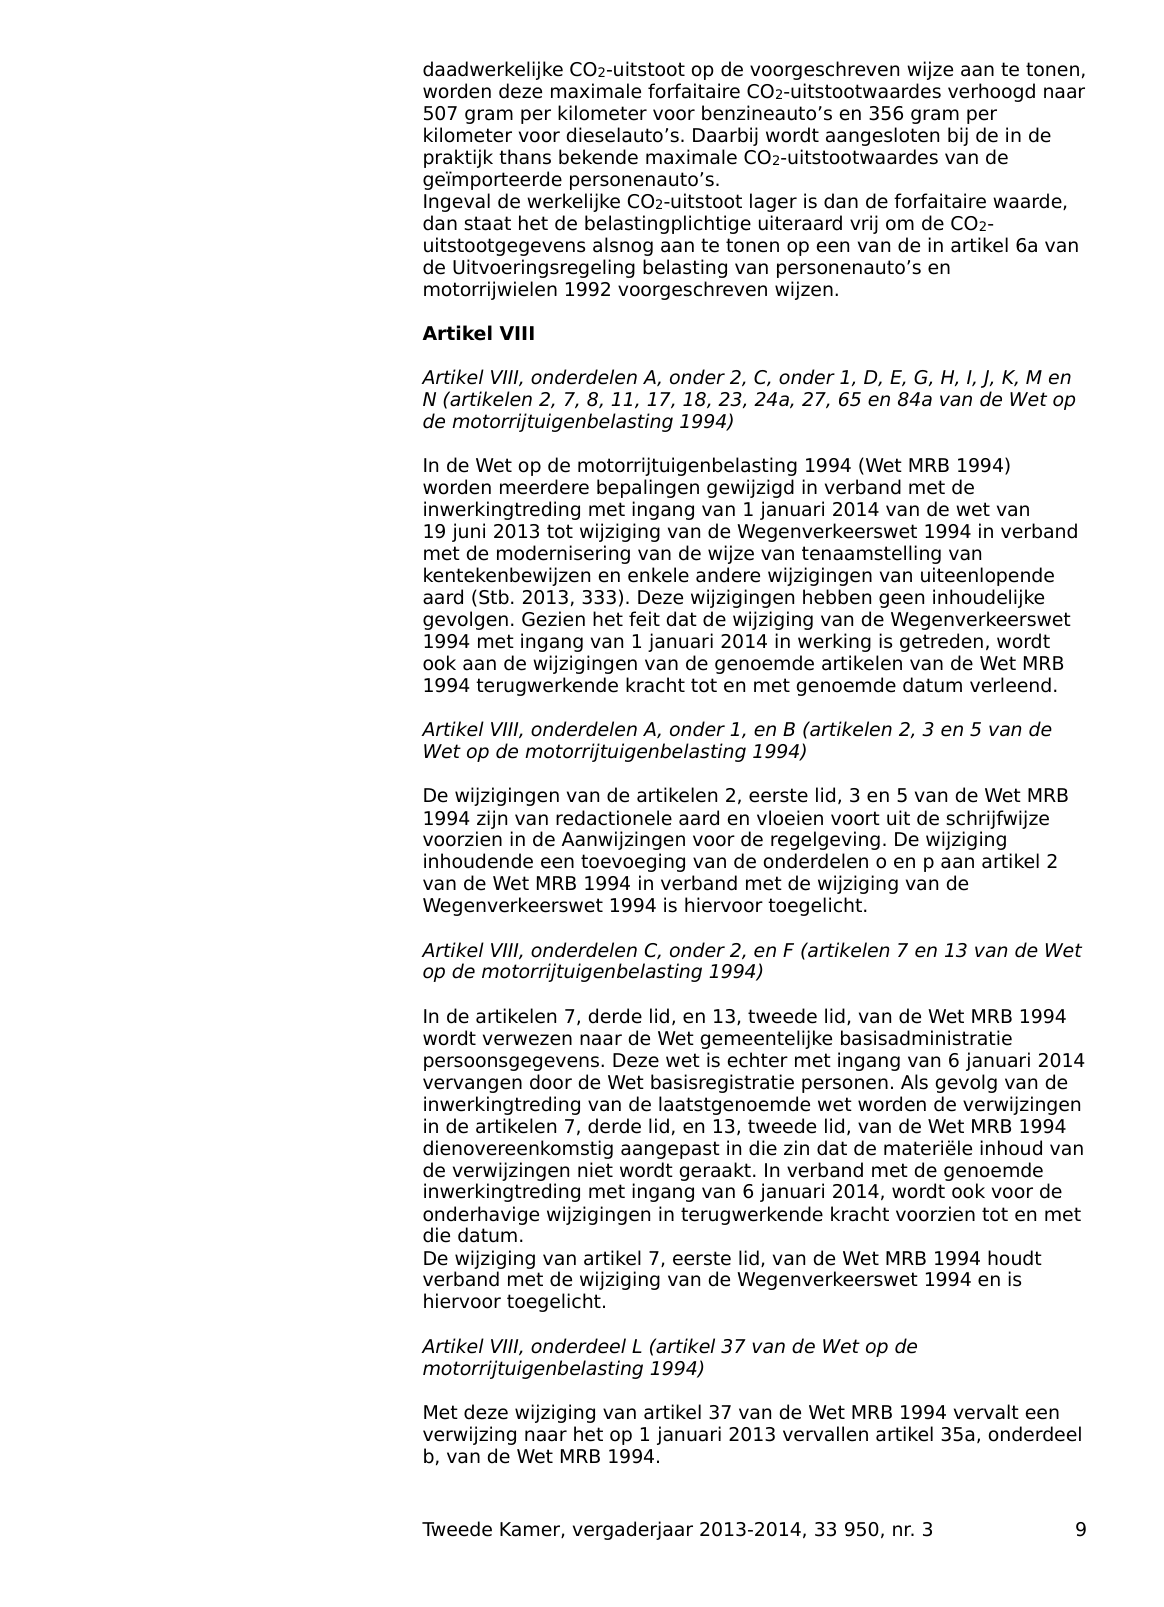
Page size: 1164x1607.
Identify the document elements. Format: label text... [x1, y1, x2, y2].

text Ingeval de werkelijke CO2-uitstoot lager is dan de forfaitaire waarde, dan staat het de belastingplichtige uiteraard vrij om de CO2-uitstootgegevens alsnog aan te tonen op een van de in artikel 6a van de Uitvoeringsregeling belasting van personenauto’s en motorrijwielen 1992 voorgeschreven wijzen. [422, 191, 1087, 301]
text De wijzigingen van de artikelen 2, eerste lid, 3 en 5 van de Wet MRB 1994 zijn van redactionele aard en vloeien voort uit de schrijfwijze voorzien in de Aanwijzingen voor de regelgeving. De wijziging inhoudende een toevoeging van de onderdelen o en p aan artikel 2 van de Wet MRB 1994 in verband met de wijziging van de Wegenverkeerswet 1994 is hiervoor toegelicht. [422, 785, 1087, 917]
text In de artikelen 7, derde lid, en 13, tweede lid, van de Wet MRB 1994 wordt verwezen naar de Wet gemeentelijke basisadministratie persoonsgegevens. Deze wet is echter met ingang van 6 januari 2014 vervangen door de Wet basisregistratie personen. Als gevolg van de inwerkingtreding van de laatstgenoemde wet worden de verwijzingen in de artikelen 7, derde lid, en 13, tweede lid, van de Wet MRB 1994 dienovereenkomstig aangepast in die zin dat de materiële inhoud van de verwijzingen niet wordt geraakt. In verband met de genoemde inwerkingtreding met ingang van 6 januari 2014, wordt ook voor de onderhavige wijzigingen in terugwerkende kracht voorzien tot en met die datum. [422, 1006, 1087, 1247]
text De wijziging van artikel 7, eerste lid, van de Wet MRB 1994 houdt verband met de wijziging van de Wegenverkeerswet 1994 en is hiervoor toegelicht. [422, 1247, 1087, 1313]
subtitle Artikel VIII, onderdelen A, onder 2, C, onder 1, D, E, G, H, I, J, K, M en N (artikelen 2, 7, 8, 11, 17, 18, 23, 24a, 27, 65 en 84a van de Wet op de motorrijtuigenbelasting 1994) [422, 367, 1087, 433]
text daadwerkelijke CO2-uitstoot op de voorgeschreven wijze aan te tonen, worden deze maximale forfaitaire CO2-uitstootwaardes verhoogd naar 507 gram per kilometer voor benzineauto’s en 356 gram per kilometer voor dieselauto’s. Daarbij wordt aangesloten bij de in de praktijk thans bekende maximale CO2-uitstootwaardes van de geïmporteerde personenauto’s. [422, 59, 1087, 191]
subtitle Artikel VIII, onderdeel L (artikel 37 van de Wet op de motorrijtuigenbelasting 1994) [422, 1336, 1087, 1379]
subtitle Artikel VIII [422, 323, 1087, 345]
text In de Wet op de motorrijtuigenbelasting 1994 (Wet MRB 1994) worden meerdere bepalingen gewijzigd in verband met de inwerkingtreding met ingang van 1 januari 2014 van de wet van 19 juni 2013 tot wijziging van de Wegenverkeerswet 1994 in verband met de modernisering van de wijze van tenaamstelling van kentekenbewijzen en enkele andere wijzigingen van uiteenlopende aard (Stb. 2013, 333). Deze wijzigingen hebben geen inhoudelijke gevolgen. Gezien het feit dat de wijziging van de Wegenverkeerswet 1994 met ingang van 1 januari 2014 in werking is getreden, wordt ook aan de wijzigingen van de genoemde artikelen van de Wet MRB 1994 terugwerkende kracht tot en met genoemde datum verleend. [422, 455, 1087, 697]
subtitle Artikel VIII, onderdelen C, onder 2, en F (artikelen 7 en 13 van de Wet op de motorrijtuigenbelasting 1994) [422, 939, 1087, 983]
text Met deze wijziging van artikel 37 van de Wet MRB 1994 vervalt een verwijzing naar het op 1 januari 2013 vervallen artikel 35a, onderdeel b, van de Wet MRB 1994. [422, 1402, 1087, 1468]
subtitle Artikel VIII, onderdelen A, onder 1, en B (artikelen 2, 3 en 5 van de Wet op de motorrijtuigenbelasting 1994) [422, 719, 1087, 763]
